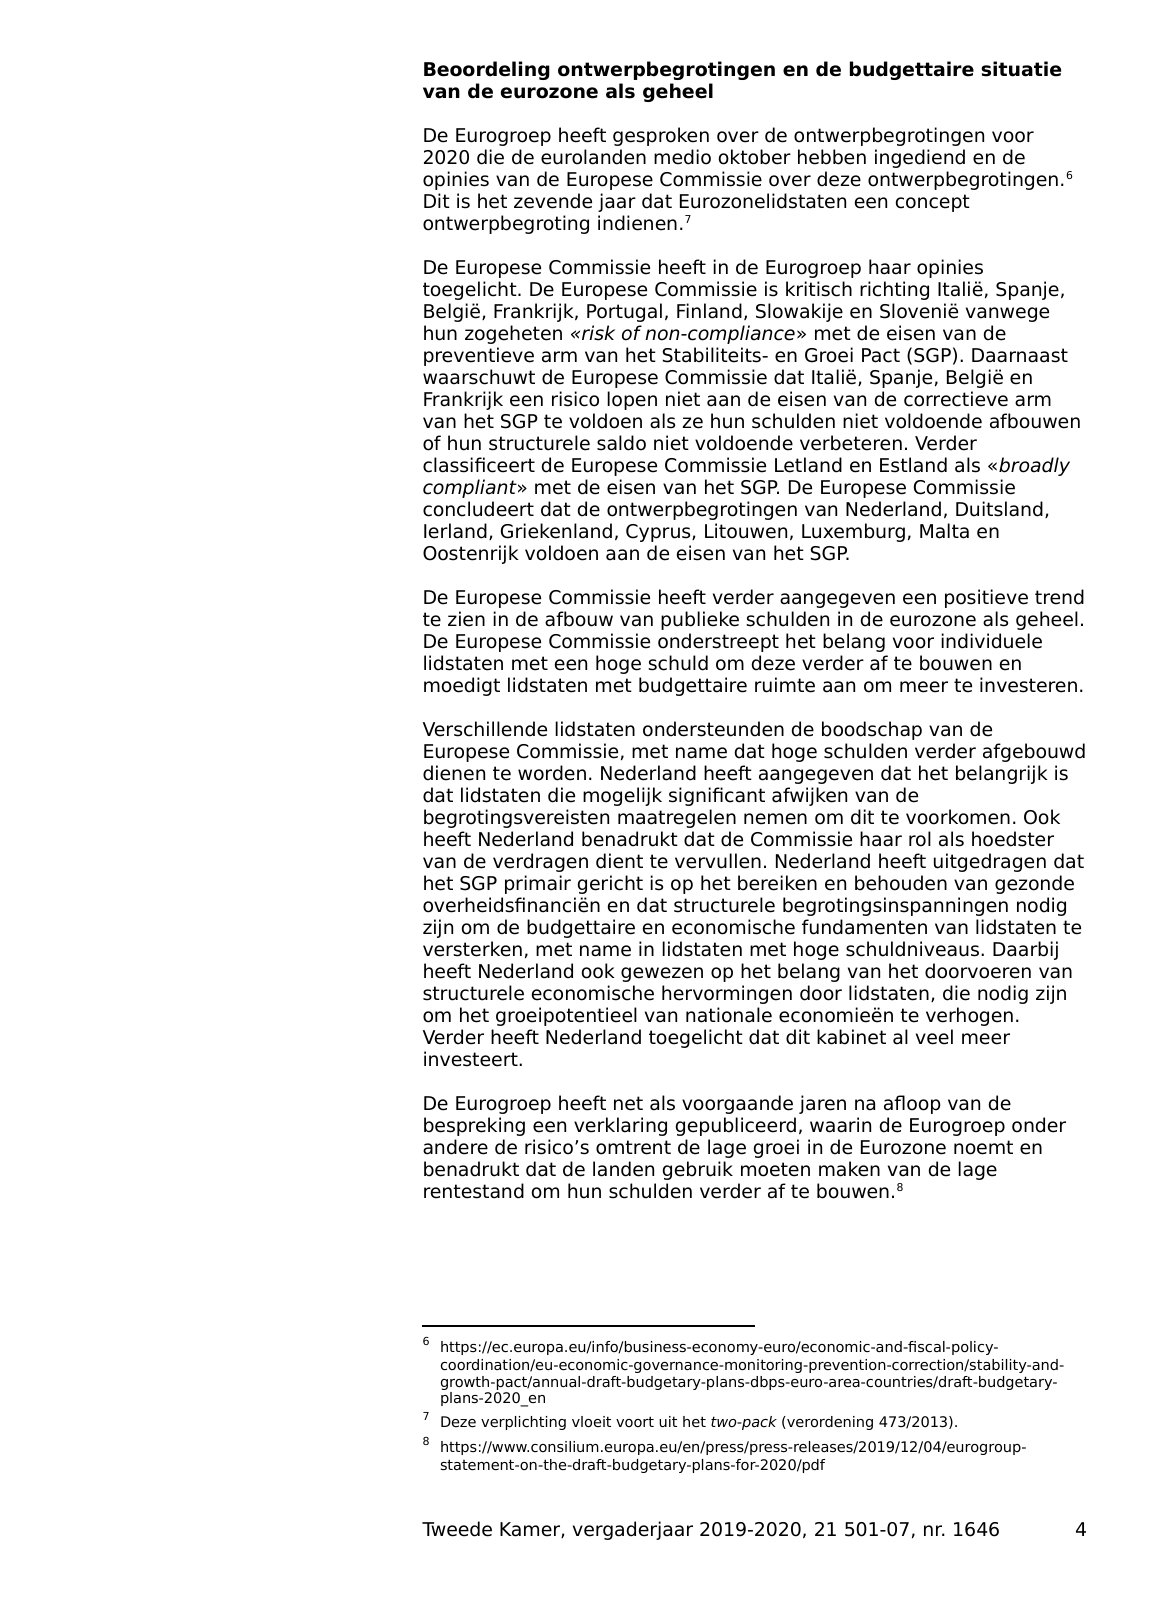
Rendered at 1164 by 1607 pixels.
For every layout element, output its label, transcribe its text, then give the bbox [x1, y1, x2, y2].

text Verschillende lidstaten ondersteunden de boodschap van de Europese Commissie, met name dat hoge schulden verder afgebouwd dienen te worden. Nederland heeft aangegeven dat het belangrijk is dat lidstaten die mogelijk significant afwijken van de begrotingsvereisten maatregelen nemen om dit te voorkomen. Ook heeft Nederland benadrukt dat de Commissie haar rol als hoedster van de verdragen dient te vervullen. Nederland heeft uitgedragen dat het SGP primair gericht is op het bereiken en behouden van gezonde overheidsfinanciën en dat structurele begrotingsinspanningen nodig zijn om de budgettaire en economische fundamenten van lidstaten te versterken, met name in lidstaten met hoge schuldniveaus. Daarbij heeft Nederland ook gewezen op het belang van het doorvoeren van structurele economische hervormingen door lidstaten, die nodig zijn om het groeipotentieel van nationale economieën te verhogen. Verder heeft Nederland toegelicht dat dit kabinet al veel meer investeert. [422, 719, 1087, 1071]
text De Eurogroep heeft gesproken over de ontwerpbegrotingen voor 2020 die de eurolanden medio oktober hebben ingediend en de opinies van de Europese Commissie over deze ontwerpbegrotingen. Dit is het zevende jaar dat Eurozonelidstaten een concept ontwerpbegroting indienen. [422, 125, 1087, 235]
text De Europese Commissie heeft verder aangegeven een positieve trend te zien in de afbouw van publieke schulden in de eurozone als geheel. De Europese Commissie onderstreept het belang voor individuele lidstaten met een hoge schuld om deze verder af te bouwen en moedigt lidstaten met budgettaire ruimte aan om meer te investeren. [422, 587, 1087, 697]
text https://ec.europa.eu/info/business-economy-euro/economic-and-fiscal-policy-coordination/eu-economic-governance-monitoring-prevention-correction/stability-and-growth-pact/annual-draft-budgetary-plans-dbps-euro-area-countries/draft-budgetary-plans-2020_en [422, 1335, 1087, 1407]
subtitle Beoordeling ontwerpbegrotingen en de budgettaire situatie van de eurozone als geheel [422, 59, 1087, 103]
text Deze verplichting vloeit voort uit het two-pack (verordening 473/2013). [422, 1410, 1087, 1432]
text De Europese Commissie heeft in de Eurogroep haar opinies toegelicht. De Europese Commissie is kritisch richting Italië, Spanje, België, Frankrijk, Portugal, Finland, Slowakije en Slovenië vanwege hun zogeheten «risk of non-compliance» met de eisen van de preventieve arm van het Stabiliteits- en Groei Pact (SGP). Daarnaast waarschuwt de Europese Commissie dat Italië, Spanje, België en Frankrijk een risico lopen niet aan de eisen van de correctieve arm van het SGP te voldoen als ze hun schulden niet voldoende afbouwen of hun structurele saldo niet voldoende verbeteren. Verder classificeert de Europese Commissie Letland en Estland als «broadly compliant» met de eisen van het SGP. De Europese Commissie concludeert dat de ontwerpbegrotingen van Nederland, Duitsland, Ierland, Griekenland, Cyprus, Litouwen, Luxemburg, Malta en Oostenrijk voldoen aan de eisen van het SGP. [422, 257, 1087, 565]
text De Eurogroep heeft net als voorgaande jaren na afloop van de bespreking een verklaring gepubliceerd, waarin de Eurogroep onder andere de risico’s omtrent de lage groei in de Eurozone noemt en benadrukt dat de landen gebruik moeten maken van de lage rentestand om hun schulden verder af te bouwen. [422, 1093, 1087, 1203]
text https://www.consilium.europa.eu/en/press/press-releases/2019/12/04/eurogroup-statement-on-the-draft-budgetary-plans-for-2020/pdf [422, 1435, 1087, 1474]
